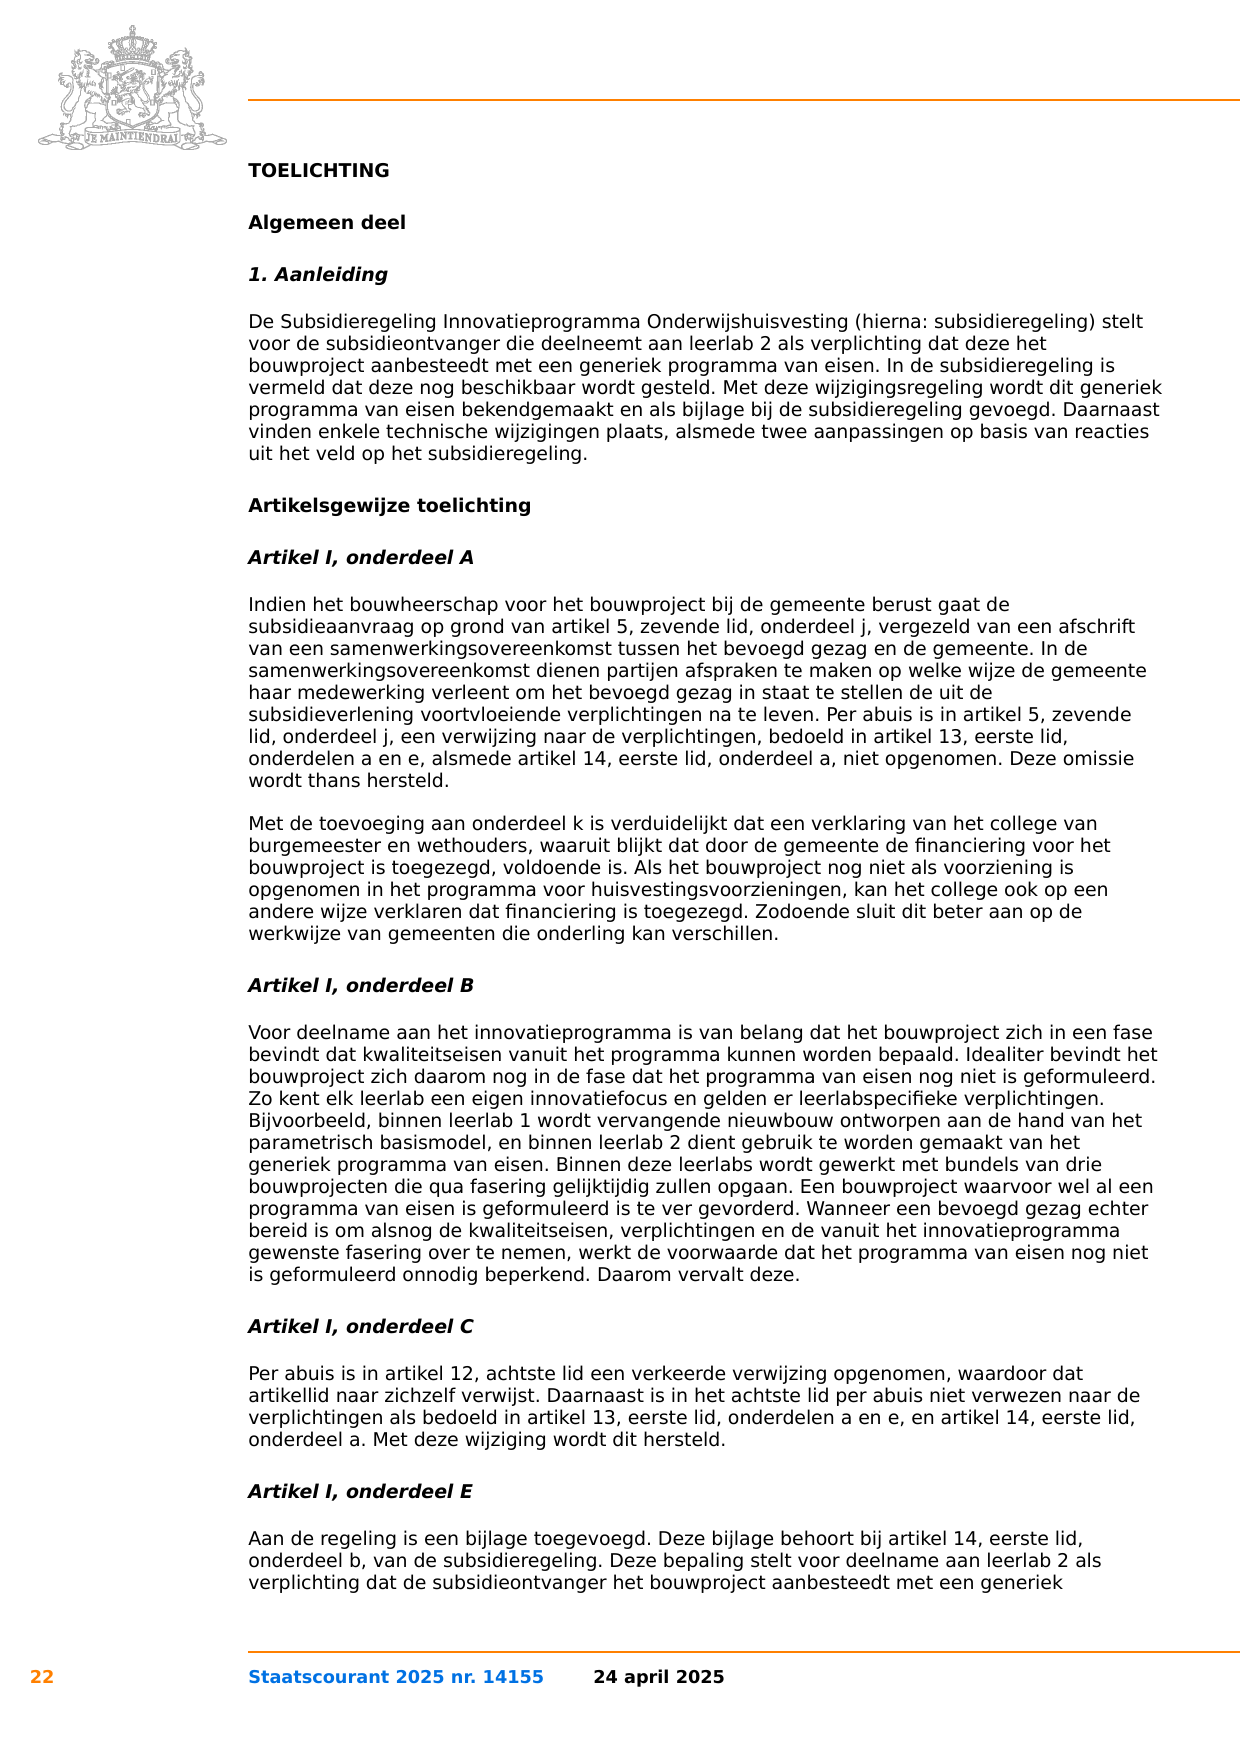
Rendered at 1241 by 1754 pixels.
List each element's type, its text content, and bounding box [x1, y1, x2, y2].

subtitle Artikelsgewijze toelichting [248, 495, 1163, 517]
subtitle Artikel I, onderdeel E [248, 1481, 1163, 1503]
text De Subsidieregeling Innovatieprogramma Onderwijshuisvesting (hierna: subsidieregeling) stelt voor de subsidieontvanger die deelneemt aan leerlab 2 als verplichting dat deze het bouwproject aanbesteedt met een generiek programma van eisen. In de subsidieregeling is vermeld dat deze nog beschikbaar wordt gesteld. Met deze wijzigingsregeling wordt dit generiek programma van eisen bekendgemaakt en als bijlage bij de subsidieregeling gevoegd. Daarnaast vinden enkele technische wijzigingen plaats, alsmede twee aanpassingen op basis van reacties uit het veld op het subsidieregeling. [248, 311, 1163, 465]
subtitle 1. Aanleiding [248, 264, 1163, 286]
text Aan de regeling is een bijlage toegevoegd. Deze bijlage behoort bij artikel 14, eerste lid, onderdeel b, van de subsidieregeling. Deze bepaling stelt voor deelname aan leerlab 2 als verplichting dat de subsidieontvanger het bouwproject aanbesteedt met een generiek [248, 1528, 1163, 1594]
subtitle Artikel I, onderdeel A [248, 547, 1163, 569]
text Indien het bouwheerschap voor het bouwproject bij de gemeente berust gaat de subsidieaanvraag op grond van artikel 5, zevende lid, onderdeel j, vergezeld van een afschrift van een samenwerkingsovereenkomst tussen het bevoegd gezag en de gemeente. In de samenwerkingsovereenkomst dienen partijen afspraken te maken op welke wijze de gemeente haar medewerking verleent om het bevoegd gezag in staat te stellen de uit de subsidieverlening voortvloeiende verplichtingen na te leven. Per abuis is in artikel 5, zevende lid, onderdeel j, een verwijzing naar de verplichtingen, bedoeld in artikel 13, eerste lid, onderdelen a en e, alsmede artikel 14, eerste lid, onderdeel a, niet opgenomen. Deze omissie wordt thans hersteld. [248, 594, 1163, 791]
text Met de toevoeging aan onderdeel k is verduidelijkt dat een verklaring van het college van burgemeester en wethouders, waaruit blijkt dat door de gemeente de financiering voor het bouwproject is toegezegd, voldoende is. Als het bouwproject nog niet als voorziening is opgenomen in het programma voor huisvestingsvoorzieningen, kan het college ook op een andere wijze verklaren dat financiering is toegezegd. Zodoende sluit dit beter aan op de werkwijze van gemeenten die onderling kan verschillen. [248, 813, 1163, 945]
subtitle Artikel I, onderdeel B [248, 975, 1163, 997]
subtitle Artikel I, onderdeel C [248, 1316, 1163, 1338]
text Voor deelname aan het innovatieprogramma is van belang dat het bouwproject zich in een fase bevindt dat kwaliteitseisen vanuit het programma kunnen worden bepaald. Idealiter bevindt het bouwproject zich daarom nog in de fase dat het programma van eisen nog niet is geformuleerd. Zo kent elk leerlab een eigen innovatiefocus en gelden er leerlabspecifieke verplichtingen. Bijvoorbeeld, binnen leerlab 1 wordt vervangende nieuwbouw ontworpen aan de hand van het parametrisch basismodel, en binnen leerlab 2 dient gebruik te worden gemaakt van het generiek programma van eisen. Binnen deze leerlabs wordt gewerkt met bundels van drie bouwprojecten die qua fasering gelijktijdig zullen opgaan. Een bouwproject waarvoor wel al een programma van eisen is geformuleerd is te ver gevorderd. Wanneer een bevoegd gezag echter bereid is om alsnog de kwaliteitseisen, verplichtingen en de vanuit het innovatieprogramma gewenste fasering over te nemen, werkt de voorwaarde dat het programma van eisen nog niet is geformuleerd onnodig beperkend. Daarom vervalt deze. [248, 1022, 1163, 1286]
text Per abuis is in artikel 12, achtste lid een verkeerde verwijzing opgenomen, waardoor dat artikellid naar zichzelf verwijst. Daarnaast is in het achtste lid per abuis niet verwezen naar de verplichtingen als bedoeld in artikel 13, eerste lid, onderdelen a en e, en artikel 14, eerste lid, onderdeel a. Met deze wijziging wordt dit hersteld. [248, 1363, 1163, 1451]
subtitle Algemeen deel [248, 212, 1163, 234]
picture [38, 25, 227, 150]
subtitle TOELICHTING [248, 160, 1163, 182]
